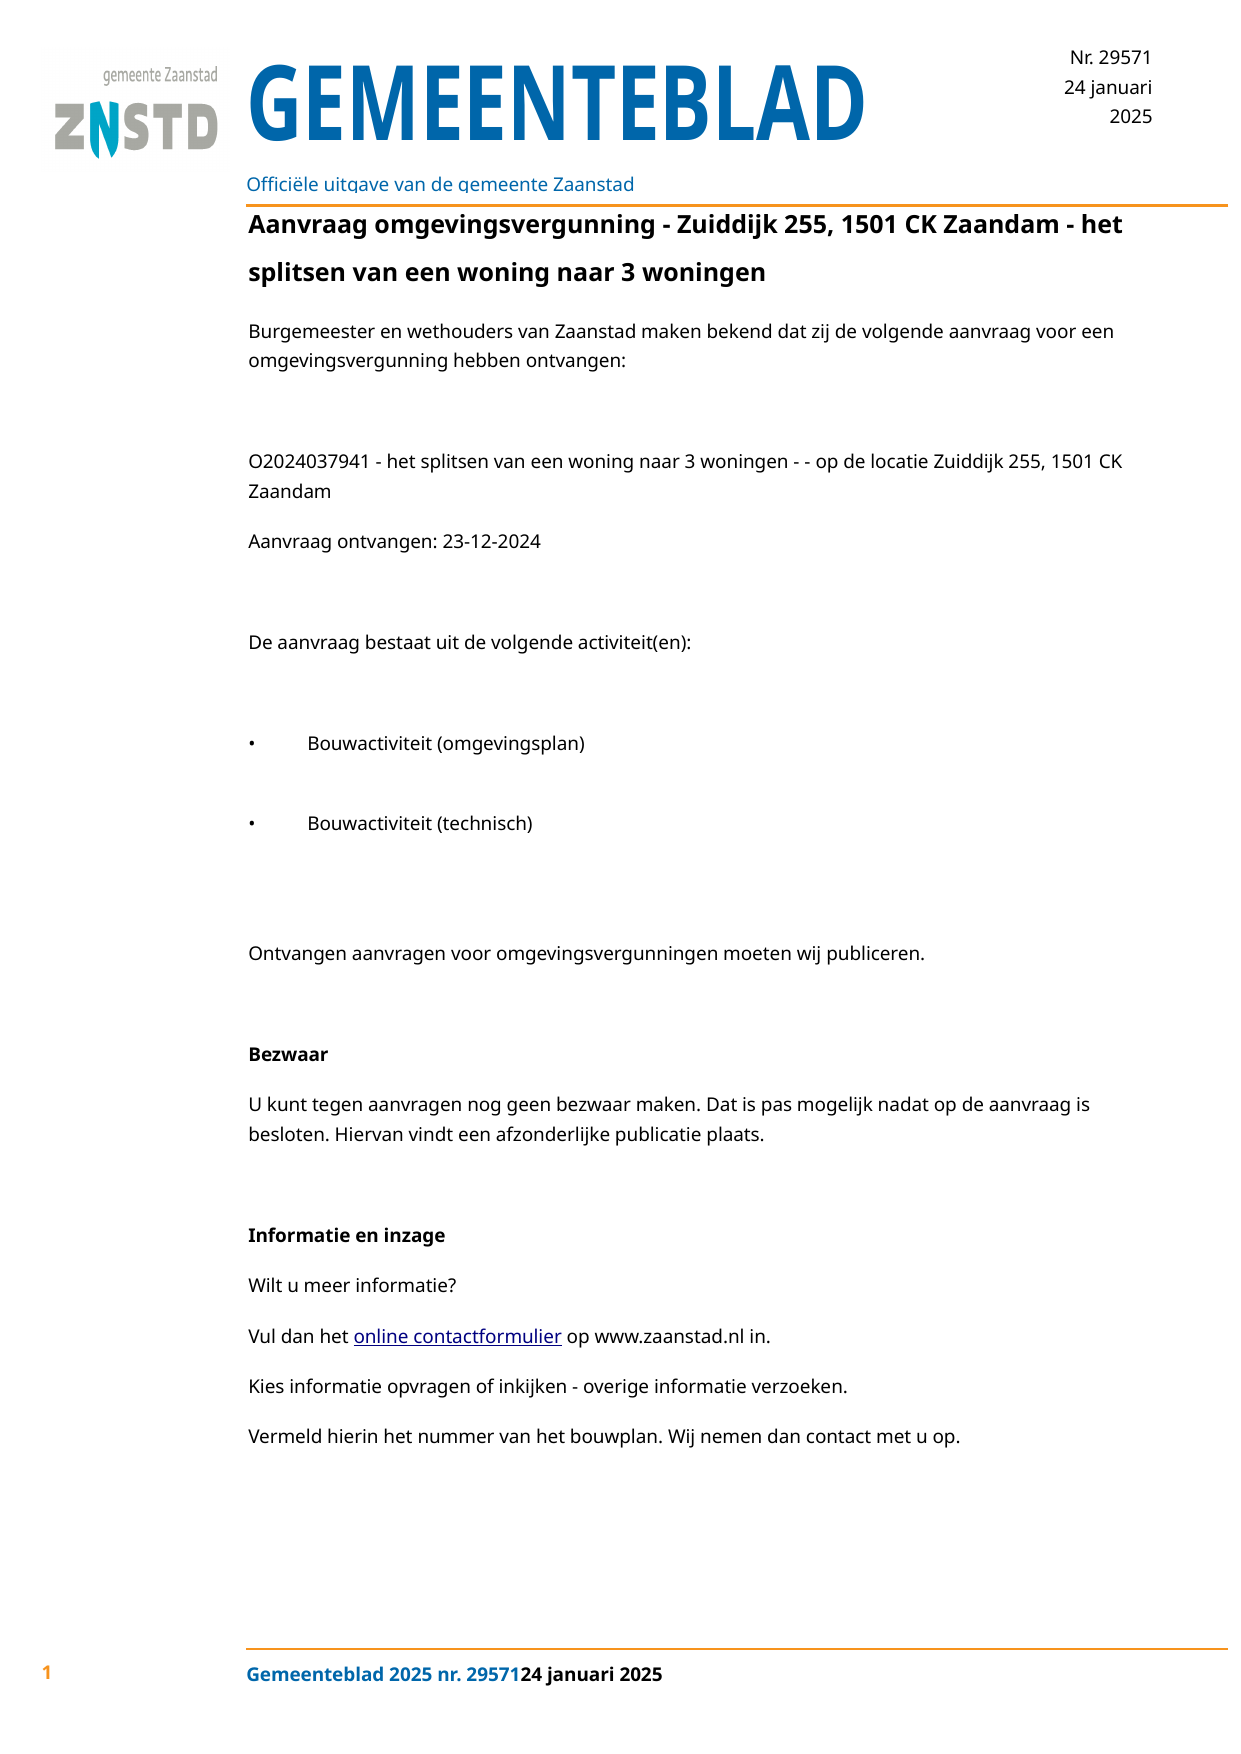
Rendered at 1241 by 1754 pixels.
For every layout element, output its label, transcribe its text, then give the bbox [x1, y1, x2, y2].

text Bezwaar [248, 1041, 1152, 1067]
text U kunt tegen aanvragen nog geen bezwaar maken. Dat is pas mogelijk nadat op de aanvraag is besloten. Hiervan vindt een afzonderlijke publicatie plaats. [248, 1092, 1152, 1147]
list Bouwactiviteit (omgevingsplan) [248, 730, 1152, 756]
text Vermeld hierin het nummer van het bouwplan. Wij nemen dan contact met u op. [248, 1424, 1152, 1449]
text Kies informatie opvragen of inkijken - overige informatie verzoeken. [248, 1373, 1152, 1399]
text Informatie en inzage [248, 1222, 1152, 1248]
list Bouwactiviteit (technisch) [248, 810, 1152, 836]
text Aanvraag omgevingsvergunning - Zuiddijk 255, 1501 CK Zaandam - het splitsen van een woning naar 3 woningen [248, 207, 1152, 288]
text Vul dan het online contactformulier op www.zaanstad.nl in. [248, 1323, 1152, 1349]
text Ontvangen aanvragen voor omgevingsvergunningen moeten wij publiceren. [248, 940, 1152, 966]
text O2024037941 - het splitsen van een woning naar 3 woningen - - op de locatie Zuiddijk 255, 1501 CK Zaandam [248, 448, 1152, 504]
text De aanvraag bestaat uit de volgende activiteit(en): [248, 629, 1152, 655]
text Aanvraag ontvangen: 23-12-2024 [248, 528, 1152, 554]
text Wilt u meer informatie? [248, 1272, 1152, 1298]
picture [41, 47, 231, 172]
text Burgemeester en wethouders van Zaanstad maken bekend dat zij de volgende aanvraag voor een omgevingsvergunning hebben ontvangen: [248, 318, 1152, 373]
